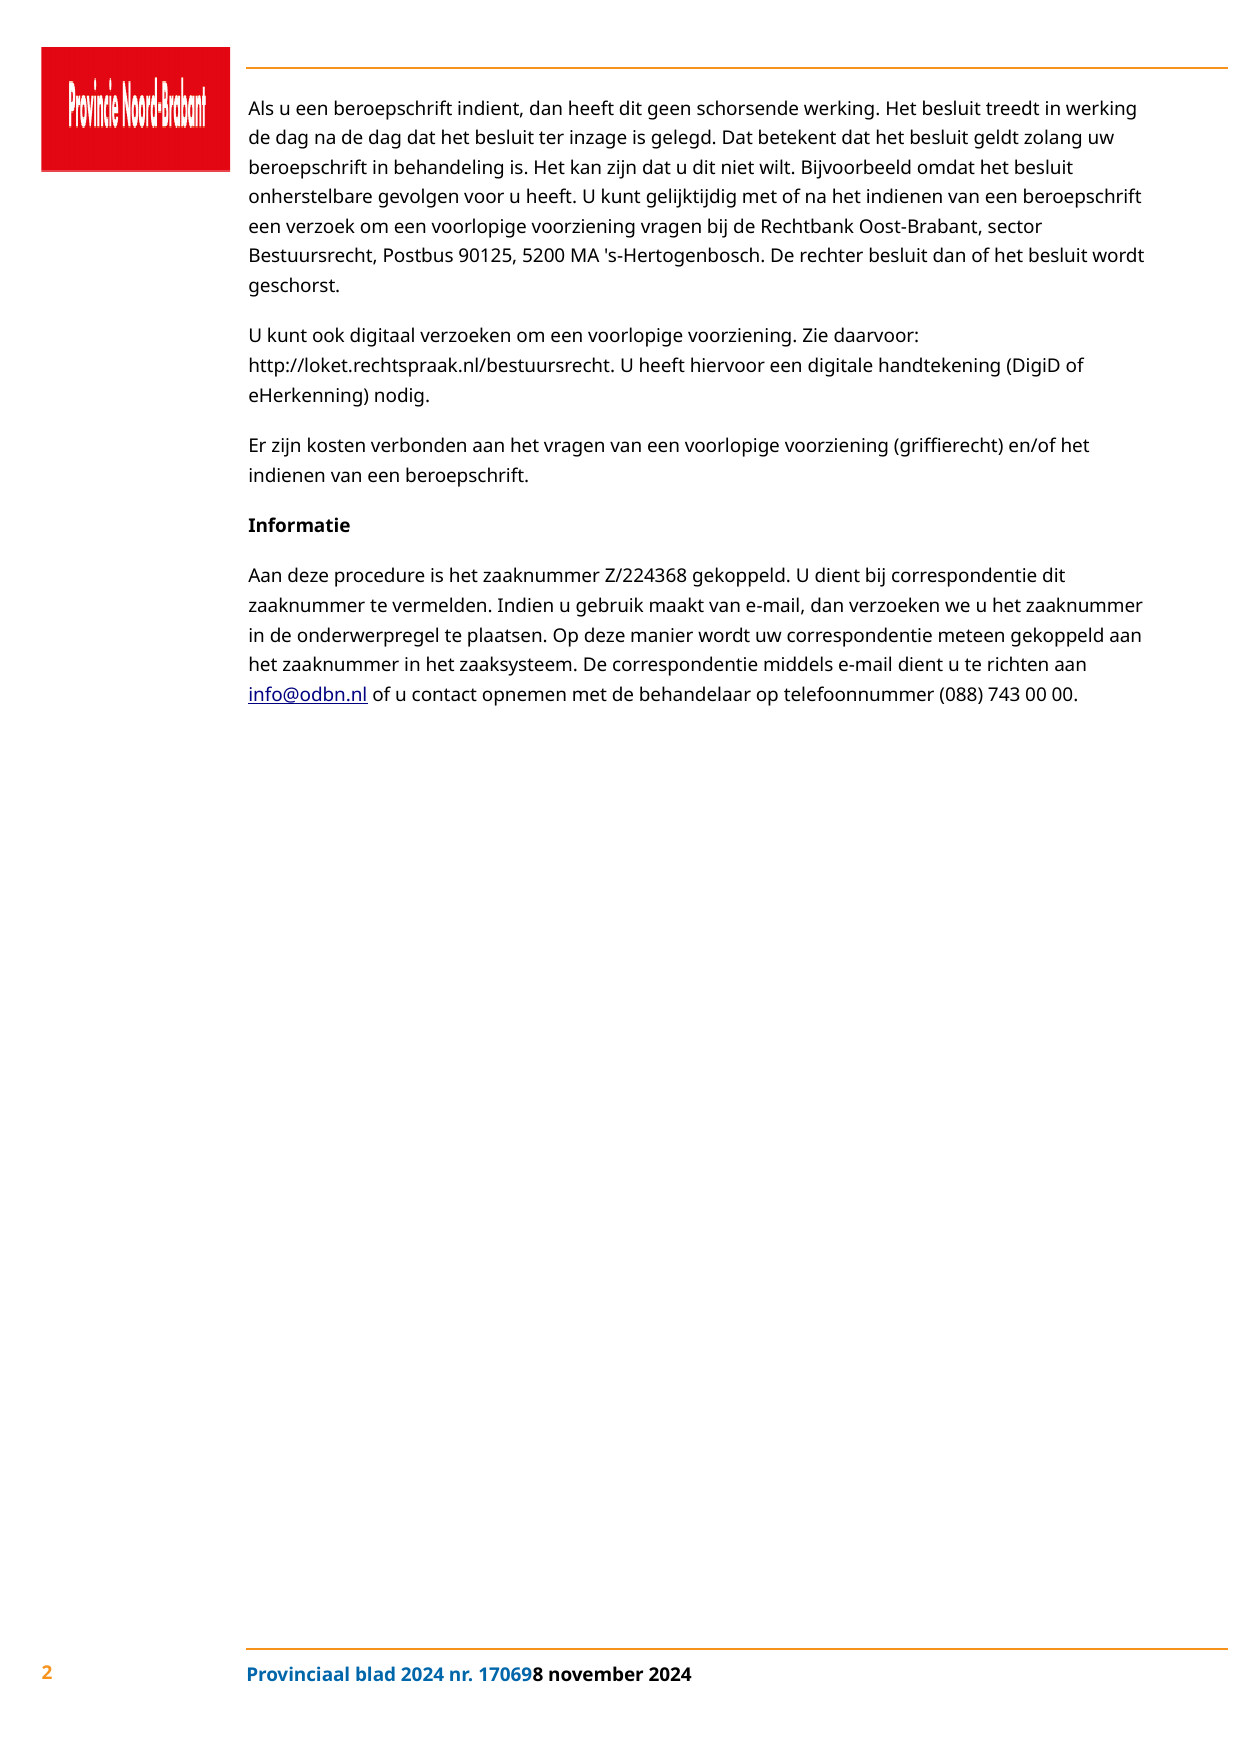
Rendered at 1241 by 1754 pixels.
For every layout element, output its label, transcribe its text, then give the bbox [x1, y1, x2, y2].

text Er zijn kosten verbonden aan het vragen van een voorlopige voorziening (griffierecht) en/of het indienen van een beroepschrift. [248, 432, 1152, 488]
text Informatie [248, 512, 1152, 538]
text Aan deze procedure is het zaaknummer Z/224368 gekoppeld. U dient bij correspondentie dit zaaknummer te vermelden. Indien u gebruik maakt van e-mail, dan verzoeken we u het zaaknummer in de onderwerpregel te plaatsen. Op deze manier wordt uw correspondentie meteen gekoppeld aan het zaaknummer in het zaaksysteem. De correspondentie middels e-mail dient u te richten aan info@odbn.nl of u contact opnemen met de behandelaar op telefoonnummer (088) 743 00 00. [248, 563, 1152, 707]
text U kunt ook digitaal verzoeken om een voorlopige voorziening. Zie daarvoor: http://loket.rechtspraak.nl/bestuursrecht. U heeft hiervoor een digitale handtekening (DigiD of eHerkenning) nodig. [248, 323, 1152, 408]
text Als u een beroepschrift indient, dan heeft dit geen schorsende werking. Het besluit treedt in werking de dag na de dag dat het besluit ter inzage is gelegd. Dat betekent dat het besluit geldt zolang uw beroepschrift in behandeling is. Het kan zijn dat u dit niet wilt. Bijvoorbeeld omdat het besluit onherstelbare gevolgen voor u heeft. U kunt gelijktijdig met of na het indienen van een beroepschrift een verzoek om een voorlopige voorziening vragen bij de Rechtbank Oost-Brabant, sector Bestuursrecht, Postbus 90125, 5200 MA 's‑Hertogenbosch. De rechter besluit dan of het besluit wordt geschorst. [248, 95, 1152, 298]
picture [41, 47, 231, 172]
